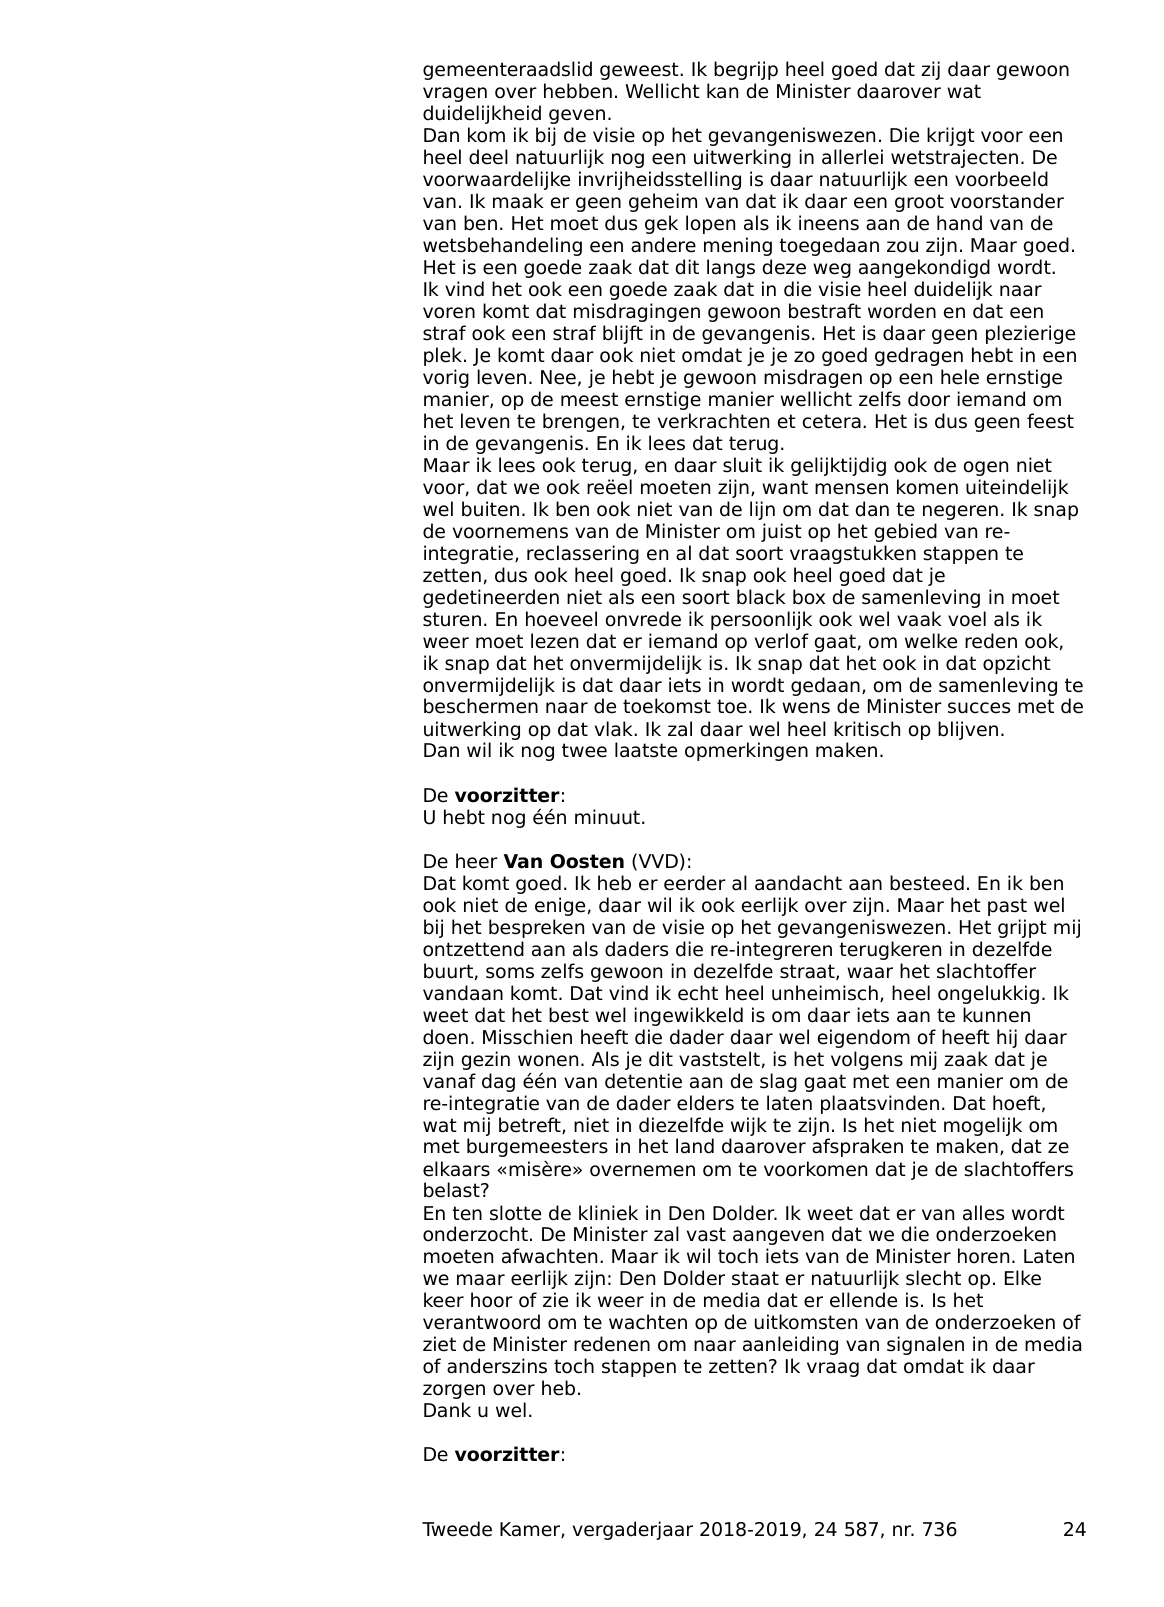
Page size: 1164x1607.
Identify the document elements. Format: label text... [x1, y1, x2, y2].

text gemeenteraadslid geweest. Ik begrijp heel goed dat zij daar gewoon vragen over hebben. Wellicht kan de Minister daarover wat duidelijkheid geven. [422, 59, 1087, 125]
text U hebt nog één minuut. [422, 807, 1087, 828]
text En ten slotte de kliniek in Den Dolder. Ik weet dat er van alles wordt onderzocht. De Minister zal vast aangeven dat we die onderzoeken moeten afwachten. Maar ik wil toch iets van de Minister horen. Laten we maar eerlijk zijn: Den Dolder staat er natuurlijk slecht op. Elke keer hoor of zie ik weer in de media dat er ellende is. Is het verantwoord om te wachten op de uitkomsten van de onderzoeken of ziet de Minister redenen om naar aanleiding van signalen in de media of anderszins toch stappen te zetten? Ik vraag dat omdat ik daar zorgen over heb. [422, 1202, 1087, 1400]
text De heer Van Oosten (VVD): [422, 851, 1087, 873]
text De voorzitter: [422, 1444, 1087, 1466]
text De voorzitter: [422, 784, 1087, 807]
text Dan kom ik bij de visie op het gevangeniswezen. Die krijgt voor een heel deel natuurlijk nog een uitwerking in allerlei wetstrajecten. De voorwaardelijke invrijheidsstelling is daar natuurlijk een voorbeeld van. Ik maak er geen geheim van dat ik daar een groot voorstander van ben. Het moet dus gek lopen als ik ineens aan de hand van de wetsbehandeling een andere mening toegedaan zou zijn. Maar goed. Het is een goede zaak dat dit langs deze weg aangekondigd wordt. [422, 125, 1087, 279]
text Dat komt goed. Ik heb er eerder al aandacht aan besteed. En ik ben ook niet de enige, daar wil ik ook eerlijk over zijn. Maar het past wel bij het bespreken van de visie op het gevangeniswezen. Het grijpt mij ontzettend aan als daders die re-integreren terugkeren in dezelfde buurt, soms zelfs gewoon in dezelfde straat, waar het slachtoffer vandaan komt. Dat vind ik echt heel unheimisch, heel ongelukkig. Ik weet dat het best wel ingewikkeld is om daar iets aan te kunnen doen. Misschien heeft die dader daar wel eigendom of heeft hij daar zijn gezin wonen. Als je dit vaststelt, is het volgens mij zaak dat je vanaf dag één van detentie aan de slag gaat met een manier om de re-integratie van de dader elders te laten plaatsvinden. Dat hoeft, wat mij betreft, niet in diezelfde wijk te zijn. Is het niet mogelijk om met burgemeesters in het land daarover afspraken te maken, dat ze elkaars «misère» overnemen om te voorkomen dat je de slachtoffers belast? [422, 873, 1087, 1202]
text Dan wil ik nog twee laatste opmerkingen maken. [422, 740, 1087, 762]
text Dank u wel. [422, 1400, 1087, 1422]
text Ik vind het ook een goede zaak dat in die visie heel duidelijk naar voren komt dat misdragingen gewoon bestraft worden en dat een straf ook een straf blijft in de gevangenis. Het is daar geen plezierige plek. Je komt daar ook niet omdat je je zo goed gedragen hebt in een vorig leven. Nee, je hebt je gewoon misdragen op een hele ernstige manier, op de meest ernstige manier wellicht zelfs door iemand om het leven te brengen, te verkrachten et cetera. Het is dus geen feest in de gevangenis. En ik lees dat terug. [422, 279, 1087, 455]
text Maar ik lees ook terug, en daar sluit ik gelijktijdig ook de ogen niet voor, dat we ook reëel moeten zijn, want mensen komen uiteindelijk wel buiten. Ik ben ook niet van de lijn om dat dan te negeren. Ik snap de voornemens van de Minister om juist op het gebied van re-integratie, reclassering en al dat soort vraagstukken stappen te zetten, dus ook heel goed. Ik snap ook heel goed dat je gedetineerden niet als een soort black box de samenleving in moet sturen. En hoeveel onvrede ik persoonlijk ook wel vaak voel als ik weer moet lezen dat er iemand op verlof gaat, om welke reden ook, ik snap dat het onvermijdelijk is. Ik snap dat het ook in dat opzicht onvermijdelijk is dat daar iets in wordt gedaan, om de samenleving te beschermen naar de toekomst toe. Ik wens de Minister succes met de uitwerking op dat vlak. Ik zal daar wel heel kritisch op blijven. [422, 455, 1087, 740]
